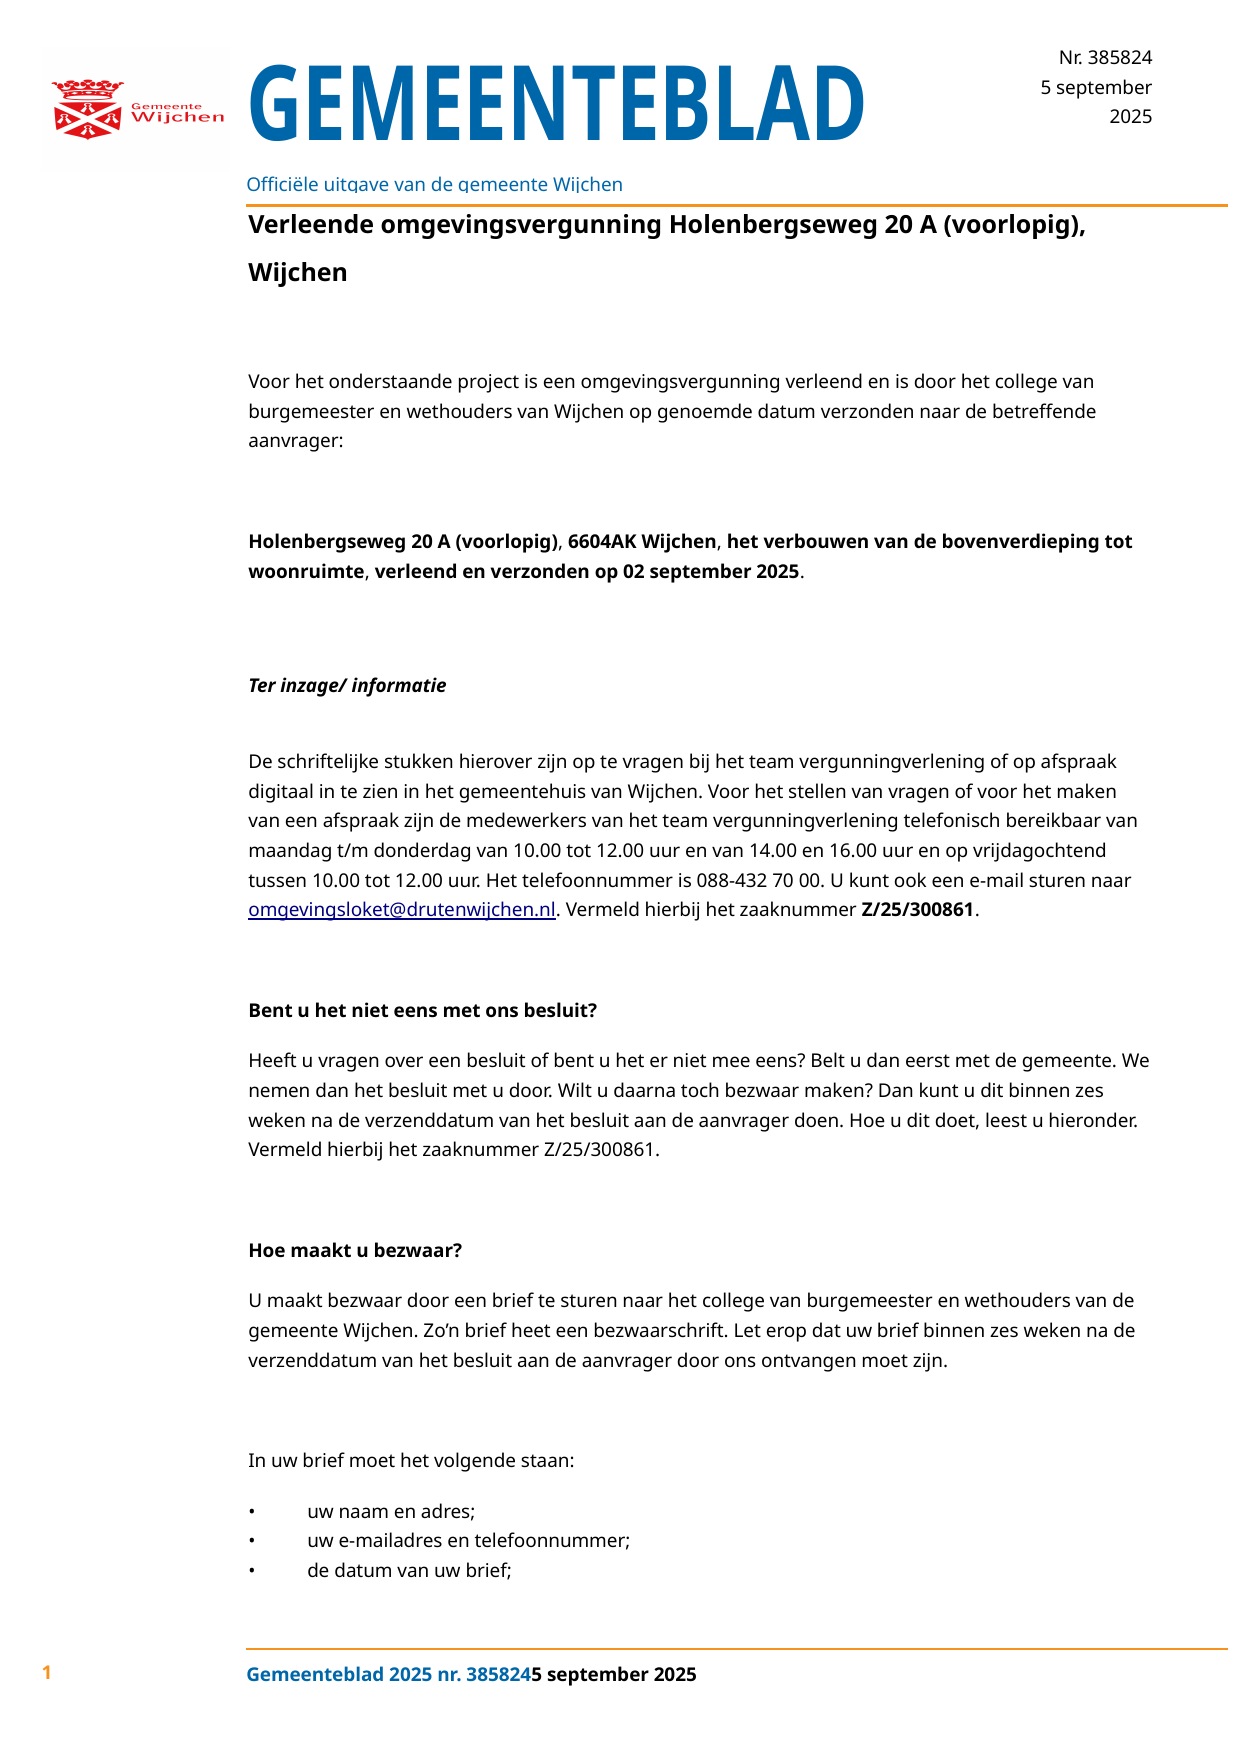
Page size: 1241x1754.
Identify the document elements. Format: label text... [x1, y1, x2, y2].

text Bent u het niet eens met ons besluit? [248, 997, 1152, 1023]
text Voor het onderstaande project is een omgevingsvergunning verleend en is door het college van burgemeester en wethouders van Wijchen op genoemde datum verzonden naar de betreffende aanvrager: [248, 368, 1152, 453]
text In uw brief moet het volgende staan: [248, 1448, 1152, 1473]
list de datum van uw brief; [248, 1557, 1152, 1583]
list uw e-mailadres en telefoonnummer; [248, 1528, 1152, 1553]
text Holenbergseweg 20 A (voorlopig), 6604AK Wijchen, het verbouwen van de bovenverdieping tot woonruimte, verleend en verzonden op 02 september 2025. [248, 528, 1152, 584]
text Hoe maakt u bezwaar? [248, 1237, 1152, 1263]
text Heeft u vragen over een besluit of bent u het er niet mee eens? Belt u dan eerst met de gemeente. We nemen dan het besluit met u door. Wilt u daarna toch bezwaar maken? Dan kunt u dit binnen zes weken na de verzenddatum van het besluit aan de aanvrager doen. Hoe u dit doet, leest u hieronder. Vermeld hierbij het zaaknummer Z/25/300861. [248, 1048, 1152, 1162]
text Verleende omgevingsvergunning Holenbergseweg 20 A (voorlopig), Wijchen [248, 207, 1152, 288]
text De schriftelijke stukken hierover zijn op te vragen bij het team vergunningverlening of op afspraak digitaal in te zien in het gemeentehuis van Wijchen. Voor het stellen van vragen of voor het maken van een afspraak zijn de medewerkers van het team vergunningverlening telefonisch bereikbaar van maandag t/m donderdag van 10.00 tot 12.00 uur en van 14.00 en 16.00 uur en op vrijdagochtend tussen 10.00 tot 12.00 uur. Het telefoonnummer is 088-432 70 00. U kunt ook een e-mail sturen naar omgevingsloket@drutenwijchen.nl. Vermeld hierbij het zaaknummer Z/25/300861. [248, 748, 1152, 922]
text Ter inzage/ informatie [248, 672, 1152, 698]
picture [41, 47, 231, 172]
text U maakt bezwaar door een brief te sturen naar het college van burgemeester en wethouders van de gemeente Wijchen. Zo’n brief heet een bezwaarschrift. Let erop dat uw brief binnen zes weken na de verzenddatum van het besluit aan de aanvrager door ons ontvangen moet zijn. [248, 1288, 1152, 1372]
list uw naam en adres; [248, 1498, 1152, 1524]
